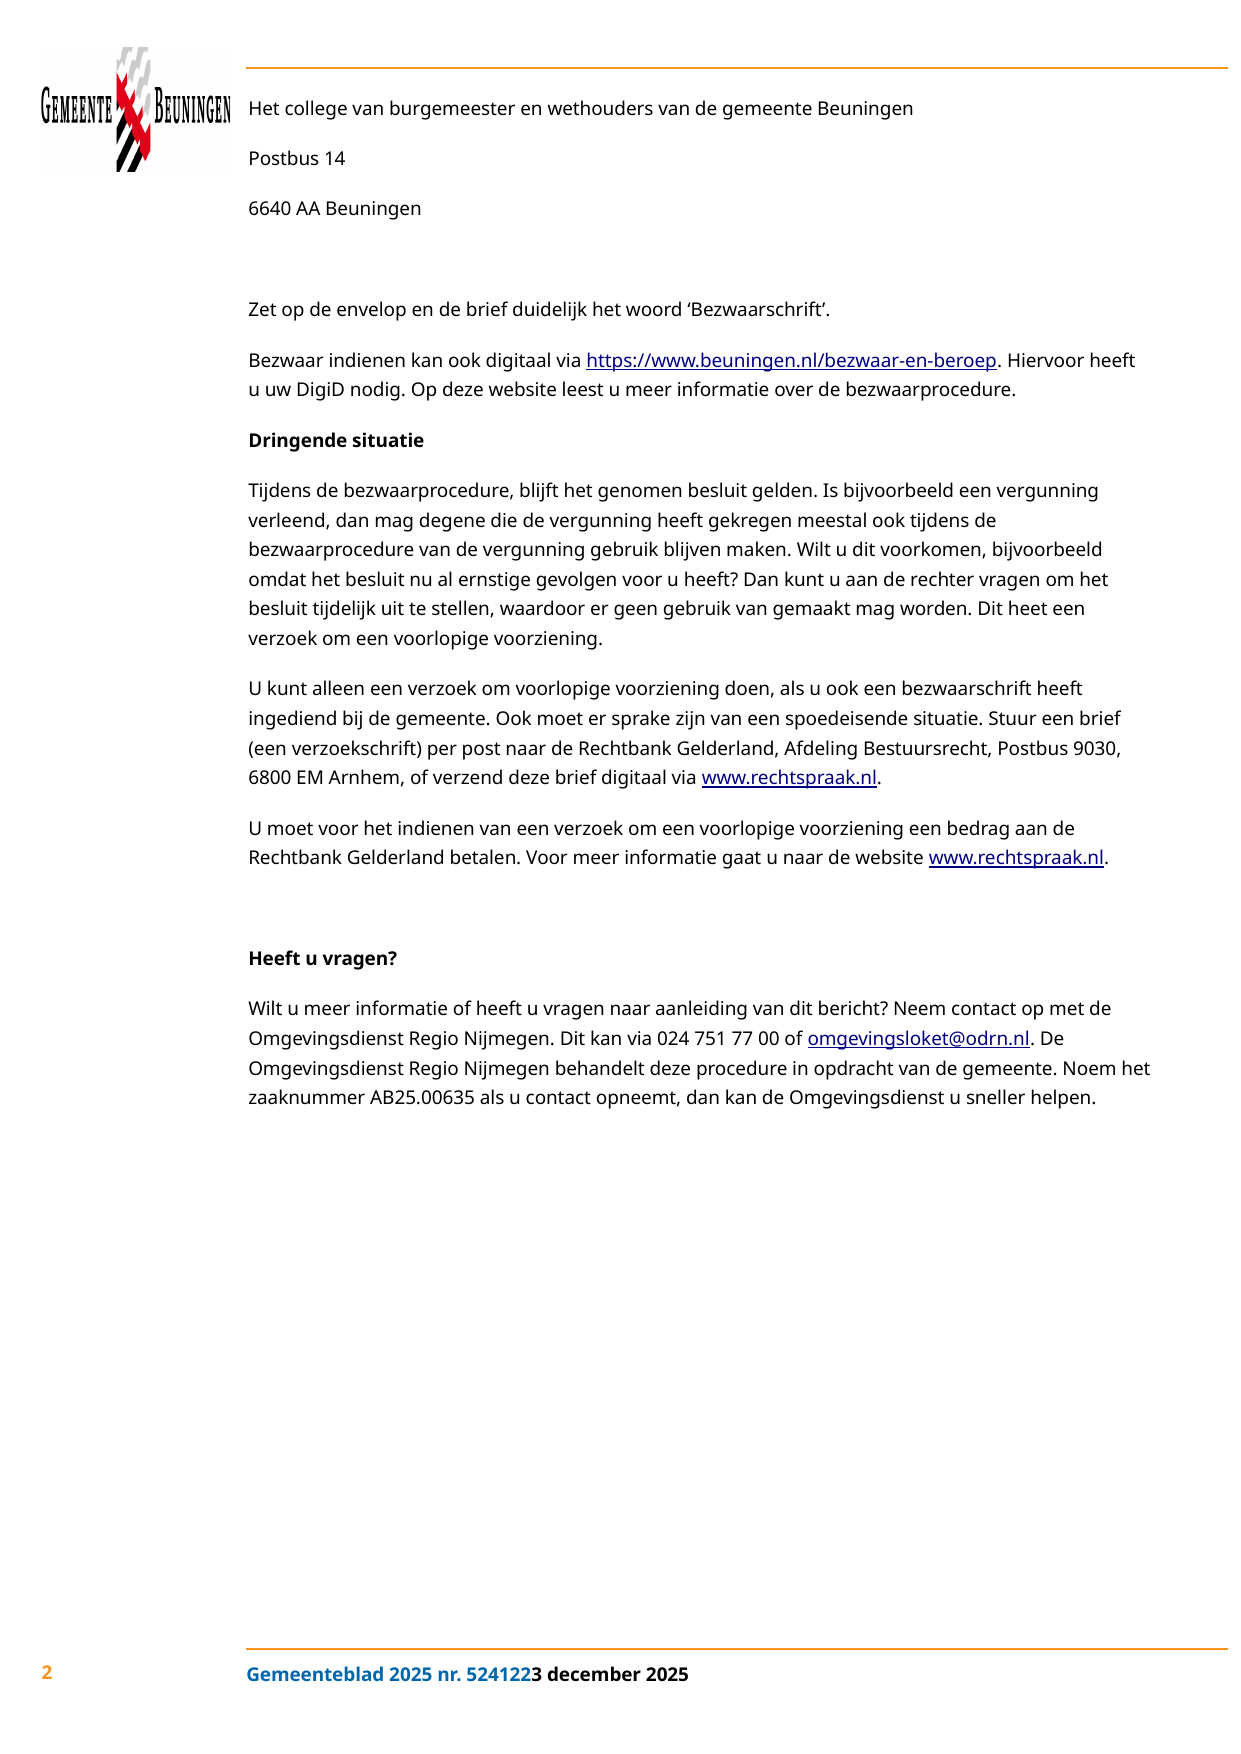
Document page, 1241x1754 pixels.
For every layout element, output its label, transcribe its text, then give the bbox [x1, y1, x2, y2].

text Bezwaar indienen kan ook digitaal via https://www.beuningen.nl/bezwaar-en-beroep. Hiervoor heeft u uw DigiD nodig. Op deze website leest u meer informatie over de bezwaarprocedure. [248, 347, 1152, 402]
text U kunt alleen een verzoek om voorlopige voorziening doen, als u ook een bezwaarschrift heeft ingediend bij de gemeente. Ook moet er sprake zijn van een spoedeisende situatie. Stuur een brief (een verzoekschrift) per post naar de Rechtbank Gelderland, Afdeling Bestuursrecht, Postbus 9030, 6800 EM Arnhem, of verzend deze brief digitaal via www.rechtspraak.nl. [248, 676, 1152, 790]
text 6640 AA Beuningen [248, 196, 1152, 221]
text Postbus 14 [248, 145, 1152, 171]
picture [41, 47, 231, 172]
text Tijdens de bezwaarprocedure, blijft het genomen besluit gelden. Is bijvoorbeeld een vergunning verleend, dan mag degene die de vergunning heeft gekregen meestal ook tijdens de bezwaarprocedure van de vergunning gebruik blijven maken. Wilt u dit voorkomen, bijvoorbeeld omdat het besluit nu al ernstige gevolgen voor u heeft? Dan kunt u aan de rechter vragen om het besluit tijdelijk uit te stellen, waardoor er geen gebruik van gemaakt mag worden. Dit heet een verzoek om een voorlopige voorziening. [248, 477, 1152, 651]
text Dringende situatie [248, 427, 1152, 453]
text Zet op de envelop en de brief duidelijk het woord ‘Bezwaarschrift’. [248, 296, 1152, 322]
text Het college van burgemeester en wethouders van de gemeente Beuningen [248, 95, 1152, 121]
text U moet voor het indienen van een verzoek om een voorlopige voorziening een bedrag aan de Rechtbank Gelderland betalen. Voor meer informatie gaat u naar de website www.rechtspraak.nl. [248, 815, 1152, 870]
text Wilt u meer informatie of heeft u vragen naar aanleiding van dit bericht? Neem contact op met de Omgevingsdienst Regio Nijmegen. Dit kan via 024 751 77 00 of omgevingsloket@odrn.nl. De Omgevingsdienst Regio Nijmegen behandelt deze procedure in opdracht van de gemeente. Noem het zaaknummer AB25.00635 als u contact opneemt, dan kan de Omgevingsdienst u sneller helpen. [248, 996, 1152, 1110]
text Heeft u vragen? [248, 945, 1152, 971]
